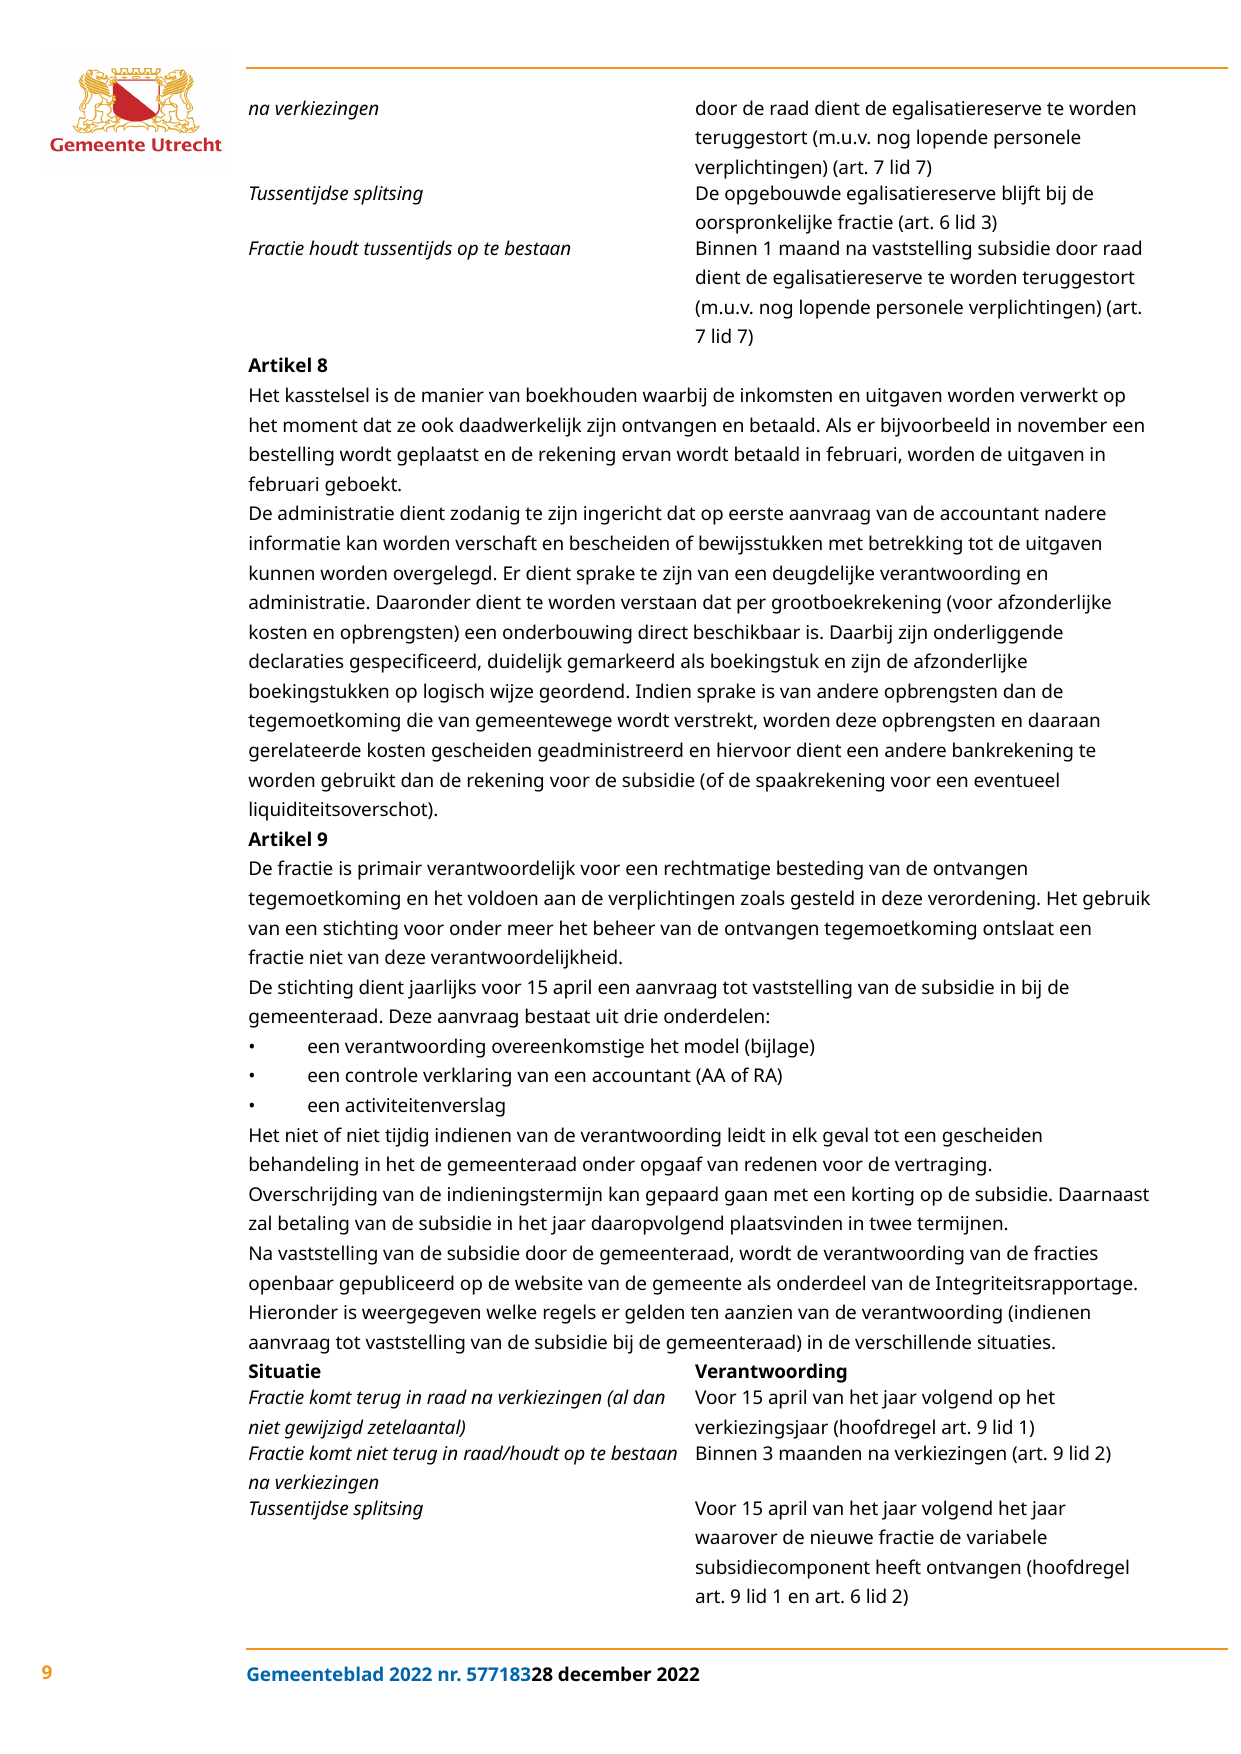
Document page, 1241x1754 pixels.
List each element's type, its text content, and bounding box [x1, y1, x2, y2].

picture [41, 47, 231, 172]
table_cell Fractie komt niet terug in raad/houdt op te bestaan na verkiezingen [248, 1440, 695, 1495]
table_cell na verkiezingen [248, 95, 695, 180]
text Overschrijding van de indieningstermijn kan gepaard gaan met een korting op de subsidie. Daarnaast zal betaling van de subsidie in het jaar daaropvolgend plaatsvinden in twee termijnen. [248, 1181, 1152, 1236]
table_cell Binnen 1 maand na vaststelling subsidie door raad dient de egalisatiereserve te worden teruggestort (m.u.v. nog lopende personele verplichtingen) (art. 7 lid 7) [695, 235, 1152, 349]
text De stichting dient jaarlijks voor 15 april een aanvraag tot vaststelling van de subsidie in bij de gemeenteraad. Deze aanvraag bestaat uit drie onderdelen: [248, 974, 1152, 1029]
text Na vaststelling van de subsidie door de gemeenteraad, wordt de verantwoording van de fracties openbaar gepubliceerd op de website van de gemeente als onderdeel van de Integriteitsrapportage. [248, 1240, 1152, 1296]
text Artikel 8 [248, 353, 1152, 378]
table_cell Binnen 3 maanden na verkiezingen (art. 9 lid 2) [695, 1440, 1152, 1495]
table_header Situatie [248, 1359, 695, 1384]
table_cell Voor 15 april van het jaar volgend het jaar waarover de nieuwe fractie de variabele subsidiecomponent heeft ontvangen (hoofdregel art. 9 lid 1 en art. 6 lid 2) [695, 1495, 1152, 1609]
text Artikel 9 [248, 826, 1152, 852]
table_cell Fractie houdt tussentijds op te bestaan [248, 235, 695, 349]
text De fractie is primair verantwoordelijk voor een rechtmatige besteding van de ontvangen tegemoetkoming en het voldoen aan de verplichtingen zoals gesteld in deze verordening. Het gebruik van een stichting voor onder meer het beheer van de ontvangen tegemoetkoming ontslaat een fractie niet van deze verantwoordelijkheid. [248, 856, 1152, 970]
list een controle verklaring van een accountant (AA of RA) [248, 1063, 1152, 1088]
table_cell De opgebouwde egalisatiereserve blijft bij de oorspronkelijke fractie (art. 6 lid 3) [695, 180, 1152, 235]
table_header Verantwoording [695, 1359, 1152, 1384]
table_cell door de raad dient de egalisatiereserve te worden teruggestort (m.u.v. nog lopende personele verplichtingen) (art. 7 lid 7) [695, 95, 1152, 180]
text Het kasstelsel is de manier van boekhouden waarbij de inkomsten en uitgaven worden verwerkt op het moment dat ze ook daadwerkelijk zijn ontvangen en betaald. Als er bijvoorbeeld in november een bestelling wordt geplaatst en de rekening ervan wordt betaald in februari, worden de uitgaven in februari geboekt. [248, 382, 1152, 497]
table_cell Voor 15 april van het jaar volgend op het verkiezingsjaar (hoofdregel art. 9 lid 1) [695, 1384, 1152, 1440]
list een activiteitenverslag [248, 1092, 1152, 1118]
text Het niet of niet tijdig indienen van de verantwoording leidt in elk geval tot een gescheiden behandeling in het de gemeenteraad onder opgaaf van redenen voor de vertraging. [248, 1122, 1152, 1177]
table_cell Tussentijdse splitsing [248, 180, 695, 235]
text De administratie dient zodanig te zijn ingericht dat op eerste aanvraag van de accountant nadere informatie kan worden verschaft en bescheiden of bewijsstukken met betrekking tot de uitgaven kunnen worden overgelegd. Er dient sprake te zijn van een deugdelijke verantwoording en administratie. Daaronder dient te worden verstaan dat per grootboekrekening (voor afzonderlijke kosten en opbrengsten) een onderbouwing direct beschikbaar is. Daarbij zijn onderliggende declaraties gespecificeerd, duidelijk gemarkeerd als boekingstuk en zijn de afzonderlijke boekingstukken op logisch wijze geordend. Indien sprake is van andere opbrengsten dan de tegemoetkoming die van gemeentewege wordt verstrekt, worden deze opbrengsten en daaraan gerelateerde kosten gescheiden geadministreerd en hiervoor dient een andere bankrekening te worden gebruikt dan de rekening voor de subsidie (of de spaakrekening voor een eventueel liquiditeitsoverschot). [248, 501, 1152, 822]
table_cell Fractie komt terug in raad na verkiezingen (al dan niet gewijzigd zetelaantal) [248, 1384, 695, 1440]
text Hieronder is weergegeven welke regels er gelden ten aanzien van de verantwoording (indienen aanvraag tot vaststelling van de subsidie bij de gemeenteraad) in de verschillende situaties. [248, 1299, 1152, 1355]
list een verantwoording overeenkomstige het model (bijlage) [248, 1033, 1152, 1059]
table_cell Tussentijdse splitsing [248, 1495, 695, 1609]
